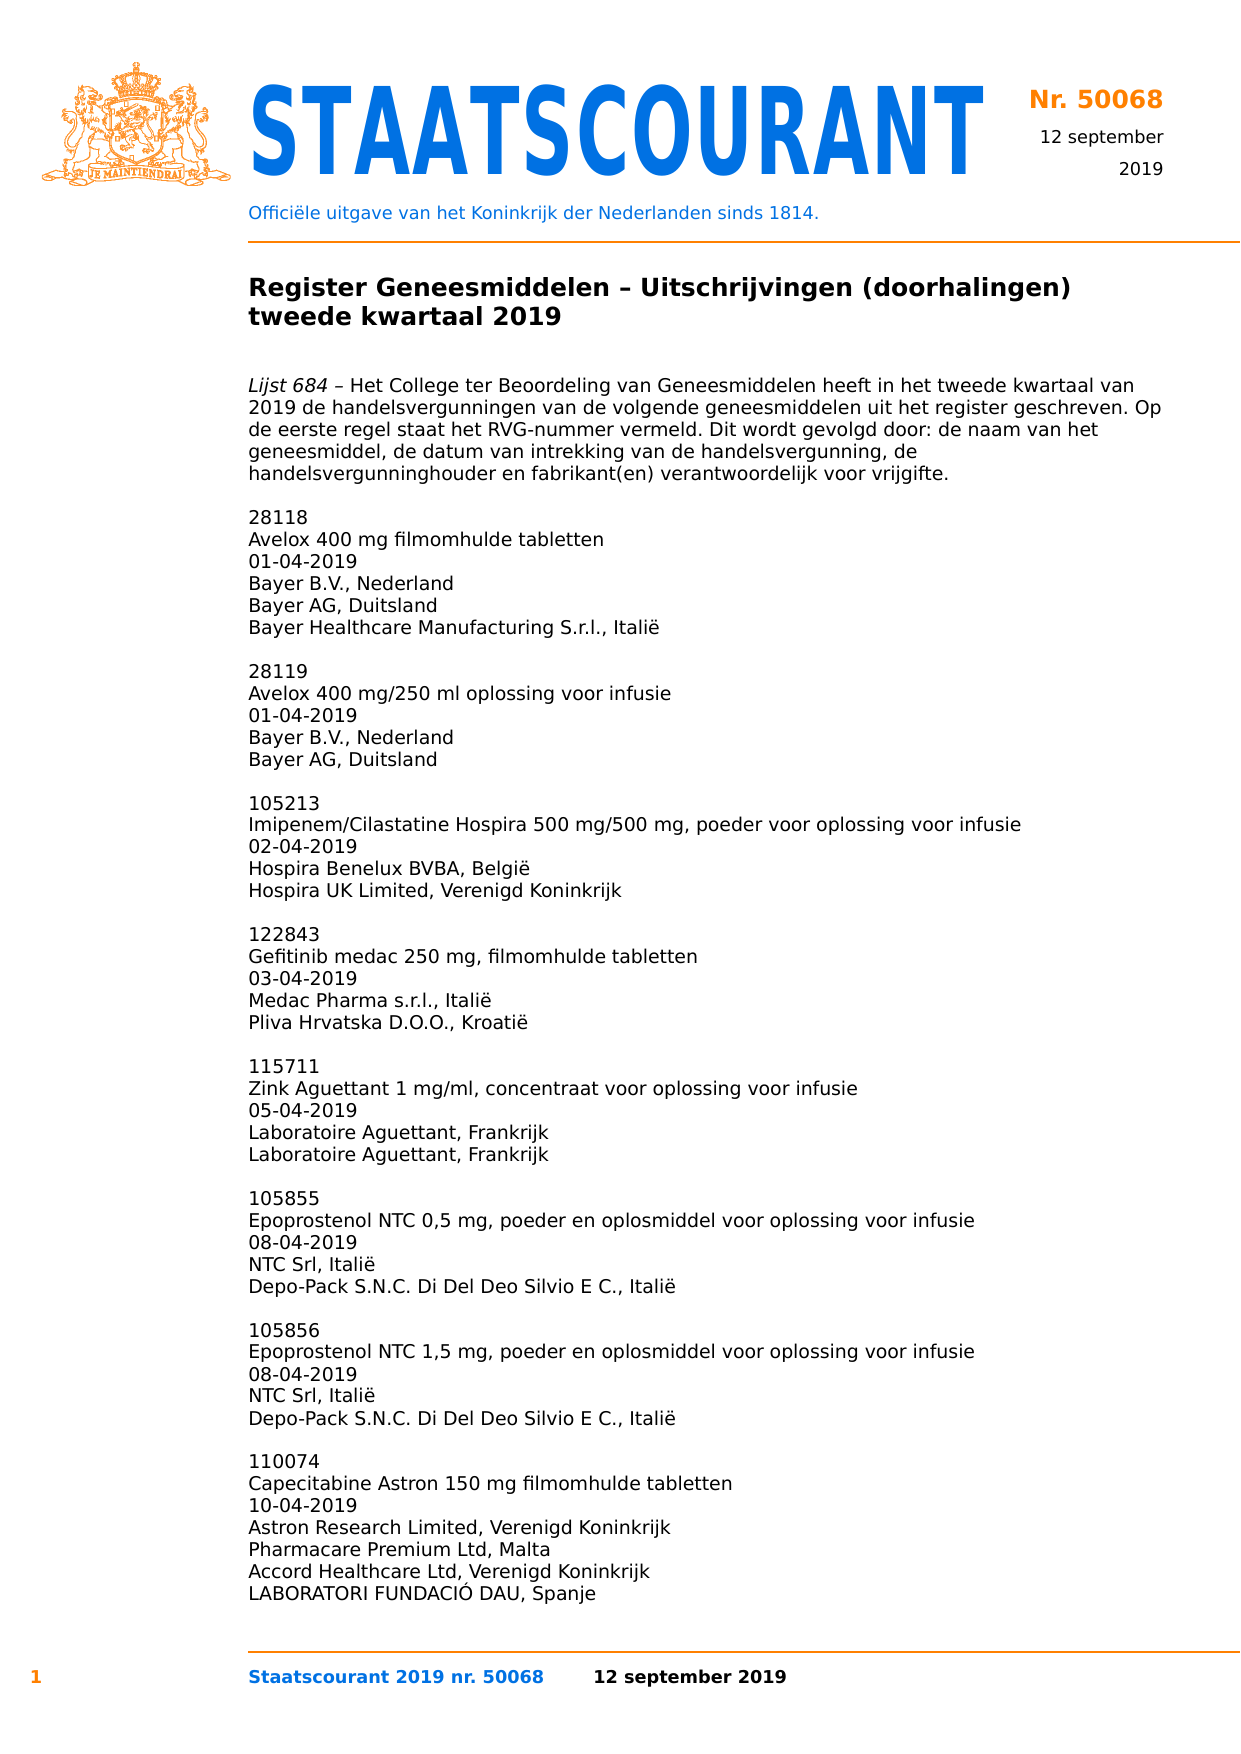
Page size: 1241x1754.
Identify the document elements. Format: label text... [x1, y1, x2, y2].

text Zink Aguettant 1 mg/ml, concentraat voor oplossing voor infusie [248, 1078, 1163, 1100]
table_header STAATSCOURANT [248, 62, 998, 203]
text Astron Research Limited, Verenigd Koninkrijk [248, 1517, 1163, 1539]
text Bayer Healthcare Manufacturing S.r.l., Italië [248, 617, 1163, 639]
table_cell 2019 [998, 153, 1240, 203]
table_cell Officiële uitgave van het Koninkrijk der Nederlanden sinds 1814. [248, 203, 1240, 241]
text 02-04-2019 [248, 836, 1163, 858]
text Accord Healthcare Ltd, Verenigd Koninkrijk [248, 1561, 1163, 1583]
text Epoprostenol NTC 1,5 mg, poeder en oplosmiddel voor oplossing voor infusie [248, 1341, 1163, 1363]
text Depo-Pack S.N.C. Di Del Deo Silvio E C., Italië [248, 1276, 1163, 1298]
text 10-04-2019 [248, 1495, 1163, 1517]
text 28119 [248, 661, 1163, 683]
text 01-04-2019 [248, 551, 1163, 573]
text 105855 [248, 1188, 1163, 1210]
text Bayer AG, Duitsland [248, 748, 1163, 771]
text LABORATORI FUNDACIÓ DAU, Spanje [248, 1583, 1163, 1605]
text 03-04-2019 [248, 968, 1163, 990]
text 08-04-2019 [248, 1232, 1163, 1254]
text Pliva Hrvatska D.O.O., Kroatië [248, 1012, 1163, 1034]
text Imipenem/Cilastatine Hospira 500 mg/500 mg, poeder voor oplossing voor infusie [248, 814, 1163, 836]
table_header [25, 62, 248, 241]
text Bayer AG, Duitsland [248, 595, 1163, 617]
text Capecitabine Astron 150 mg filmomhulde tabletten [248, 1473, 1163, 1495]
text 05-04-2019 [248, 1100, 1163, 1122]
text Hospira Benelux BVBA, België [248, 858, 1163, 880]
text Depo-Pack S.N.C. Di Del Deo Silvio E C., Italië [248, 1407, 1163, 1429]
text 105213 [248, 792, 1163, 814]
subtitle Register Geneesmiddelen – Uitschrijvingen (doorhalingen) tweede kwartaal 2019 [248, 273, 1163, 331]
text Epoprostenol NTC 0,5 mg, poeder en oplosmiddel voor oplossing voor infusie [248, 1210, 1163, 1232]
text Laboratoire Aguettant, Frankrijk [248, 1122, 1163, 1144]
text Laboratoire Aguettant, Frankrijk [248, 1144, 1163, 1166]
text Gefitinib medac 250 mg, filmomhulde tabletten [248, 946, 1163, 968]
text NTC Srl, Italië [248, 1254, 1163, 1276]
text 105856 [248, 1319, 1163, 1341]
table_cell 12 september [998, 121, 1240, 153]
text Pharmacare Premium Ltd, Malta [248, 1539, 1163, 1561]
text 122843 [248, 924, 1163, 946]
text Hospira UK Limited, Verenigd Koninkrijk [248, 880, 1163, 902]
table_header Nr. 50068 [998, 62, 1240, 121]
text Lijst 684 – Het College ter Beoordeling van Geneesmiddelen heeft in het tweede kwartaal van 2019 de handelsvergunningen van de volgende geneesmiddelen uit het register geschreven. Op de eerste regel staat het RVG-nummer vermeld. Dit wordt gevolgd door: de naam van het geneesmiddel, de datum van intrekking van de handelsvergunning, de handelsvergunninghouder en fabrikant(en) verantwoordelijk voor vrijgifte. [248, 375, 1163, 485]
picture [41, 62, 231, 186]
text Avelox 400 mg filmomhulde tabletten [248, 529, 1163, 551]
text Medac Pharma s.r.l., Italië [248, 990, 1163, 1012]
text 110074 [248, 1451, 1163, 1473]
text Avelox 400 mg/250 ml oplossing voor infusie [248, 683, 1163, 704]
text 28118 [248, 507, 1163, 529]
text 08-04-2019 [248, 1363, 1163, 1385]
text NTC Srl, Italië [248, 1385, 1163, 1407]
text 01-04-2019 [248, 704, 1163, 727]
text 115711 [248, 1056, 1163, 1078]
text Bayer B.V., Nederland [248, 727, 1163, 748]
text Bayer B.V., Nederland [248, 573, 1163, 595]
